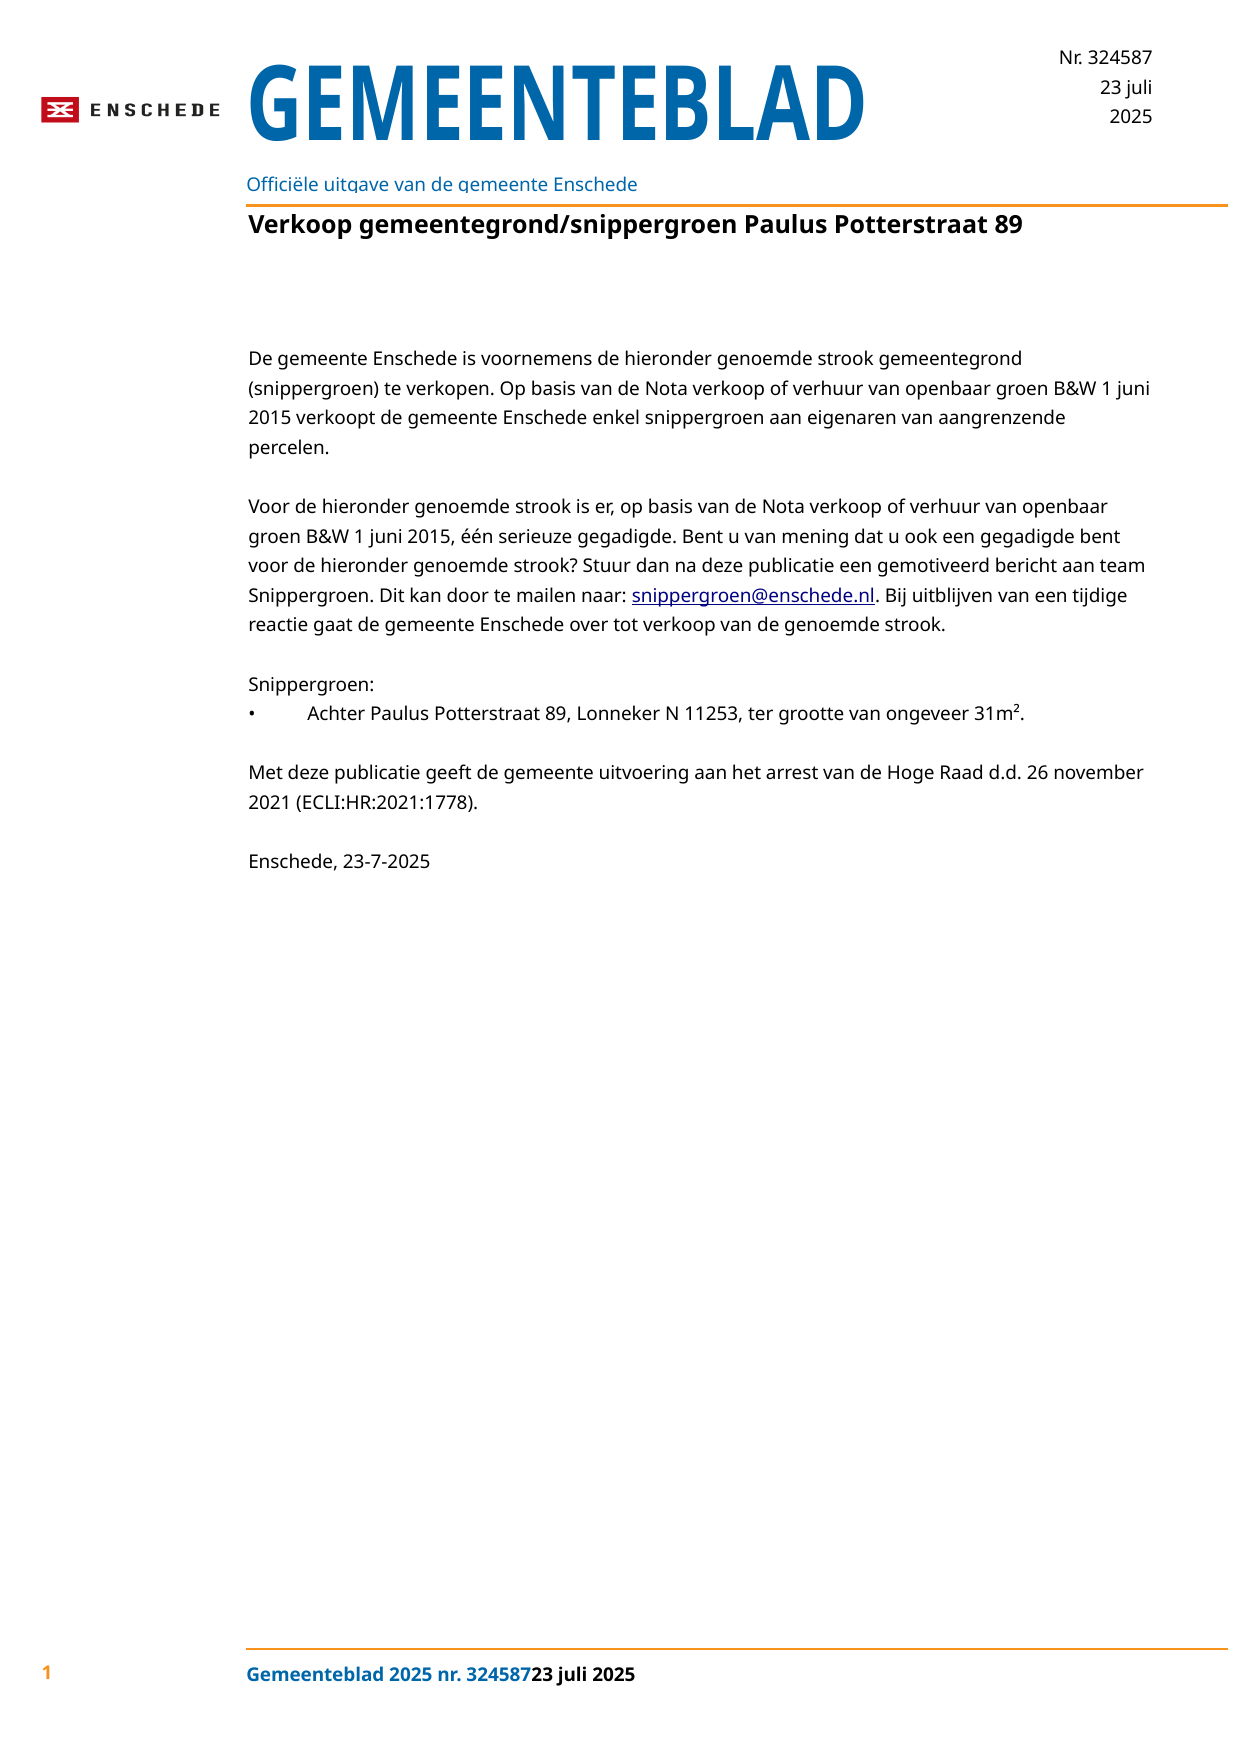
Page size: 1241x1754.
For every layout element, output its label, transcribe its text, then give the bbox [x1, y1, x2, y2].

text De gemeente Enschede is voornemens de hieronder genoemde strook gemeentegrond (snippergroen) te verkopen. Op basis van de Nota verkoop of verhuur van openbaar groen B&W 1 juni 2015 verkoopt de gemeente Enschede enkel snippergroen aan eigenaren van aangrenzende percelen. [248, 345, 1152, 460]
text Voor de hieronder genoemde strook is er, op basis van de Nota verkoop of verhuur van openbaar groen B&W 1 juni 2015, één serieuze gegadigde. Bent u van mening dat u ook een gegadigde bent voor de hieronder genoemde strook? Stuur dan na deze publicatie een gemotiveerd bericht aan team Snippergroen. Dit kan door te mailen naar: snippergroen@enschede.nl. Bij uitblijven van een tijdige reactie gaat de gemeente Enschede over tot verkoop van de genoemde strook. [248, 493, 1152, 637]
list Achter Paulus Potterstraat 89, Lonneker N 11253, ter grootte van ongeveer 31m². [248, 700, 1152, 726]
text Enschede, 23-7-2025 [248, 848, 1152, 874]
text Snippergroen: [248, 671, 1152, 696]
text Met deze publicatie geeft de gemeente uitvoering aan het arrest van de Hoge Raad d.d. 26 november 2021 (ECLI:HR:2021:1778). [248, 759, 1152, 815]
text Verkoop gemeentegrond/snippergroen Paulus Potterstraat 89 [248, 207, 1152, 241]
picture [41, 47, 231, 172]
